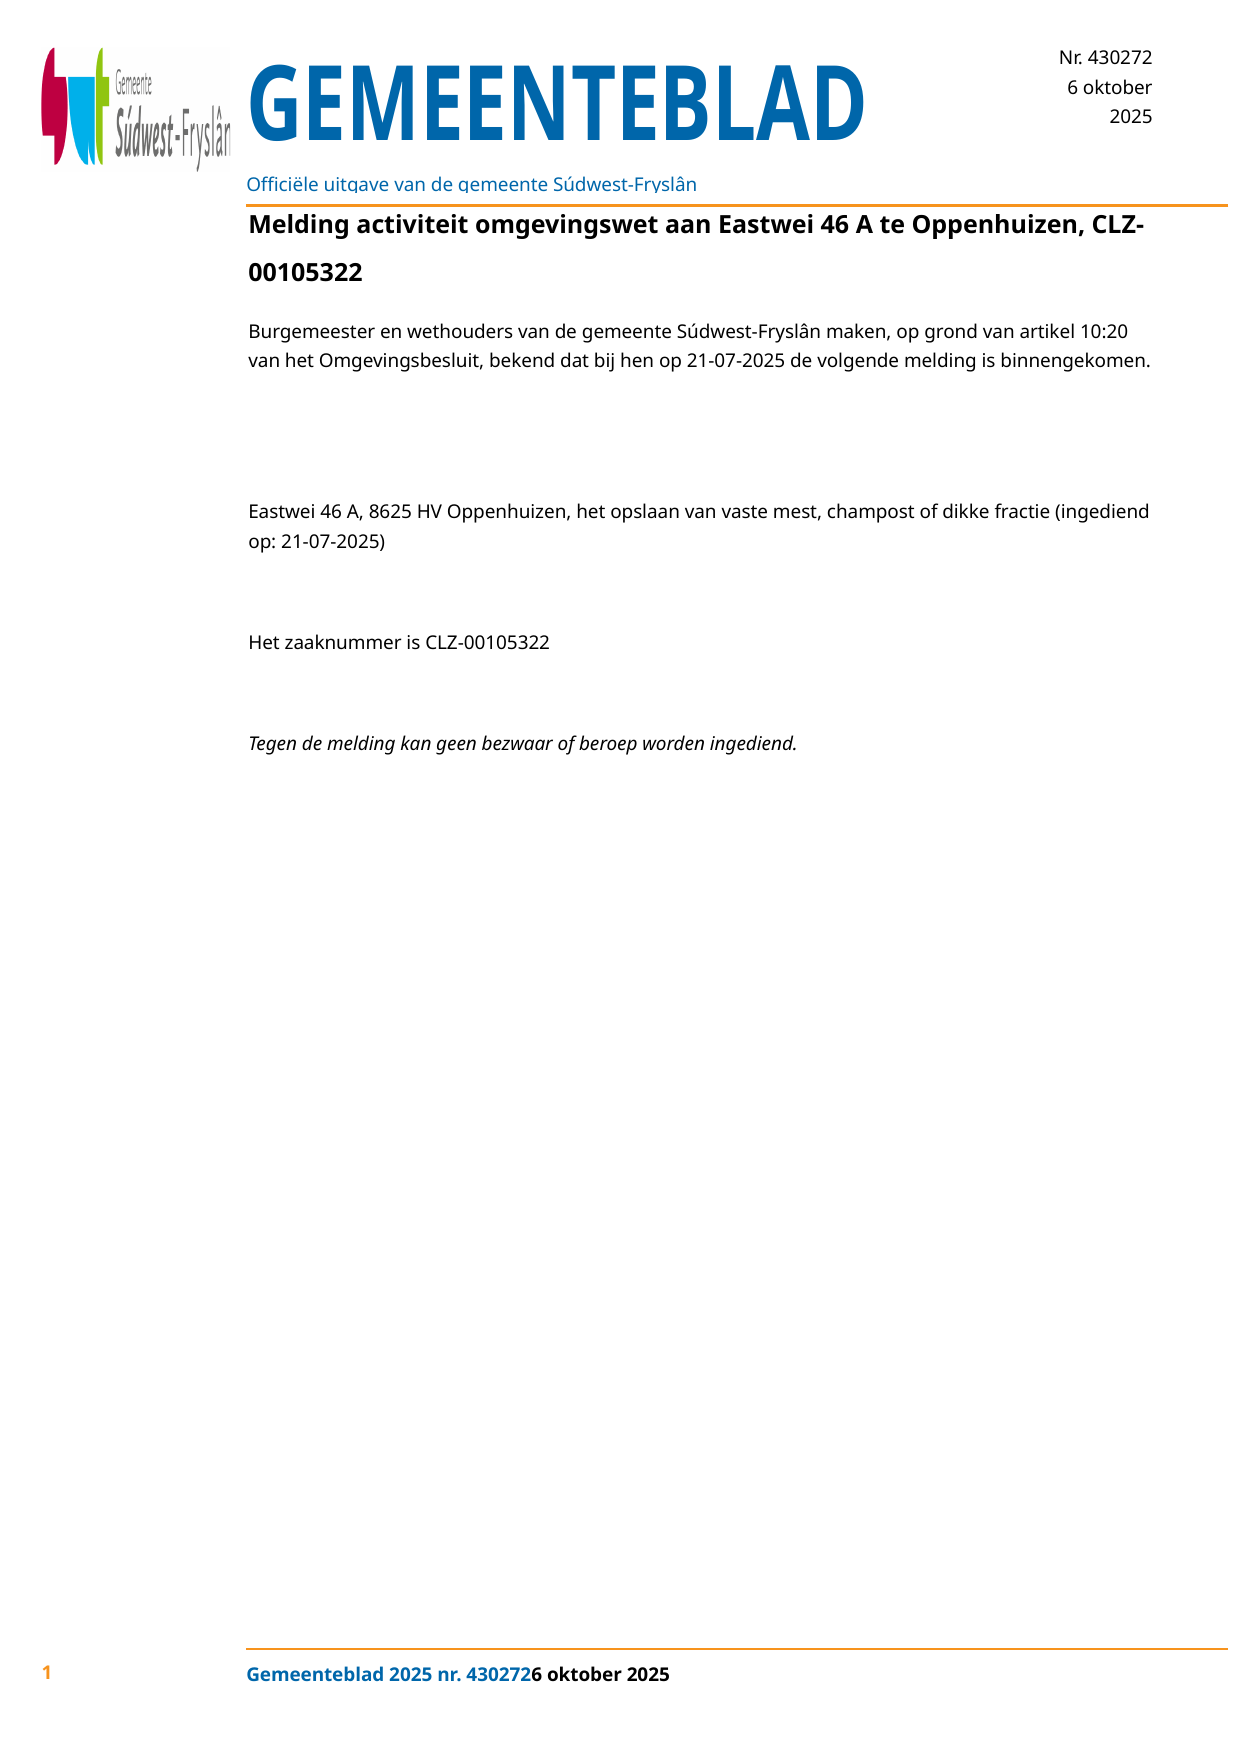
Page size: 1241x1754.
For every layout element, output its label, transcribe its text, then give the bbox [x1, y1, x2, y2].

text Het zaaknummer is CLZ-00105322 [248, 629, 1152, 655]
text Tegen de melding kan geen bezwaar of beroep worden ingediend. [248, 730, 1152, 756]
text Eastwei 46 A, 8625 HV Oppenhuizen, het opslaan van vaste mest, champost of dikke fractie (ingediend op: 21-07-2025) [248, 499, 1152, 554]
text Burgemeester en wethouders van de gemeente Súdwest-Fryslân maken, op grond van artikel 10:20 van het Omgevingsbesluit, bekend dat bij hen op 21-07-2025 de volgende melding is binnengekomen. [248, 318, 1152, 373]
text Melding activiteit omgevingswet aan Eastwei 46 A te Oppenhuizen, CLZ-00105322 [248, 207, 1152, 288]
picture [41, 47, 231, 172]
